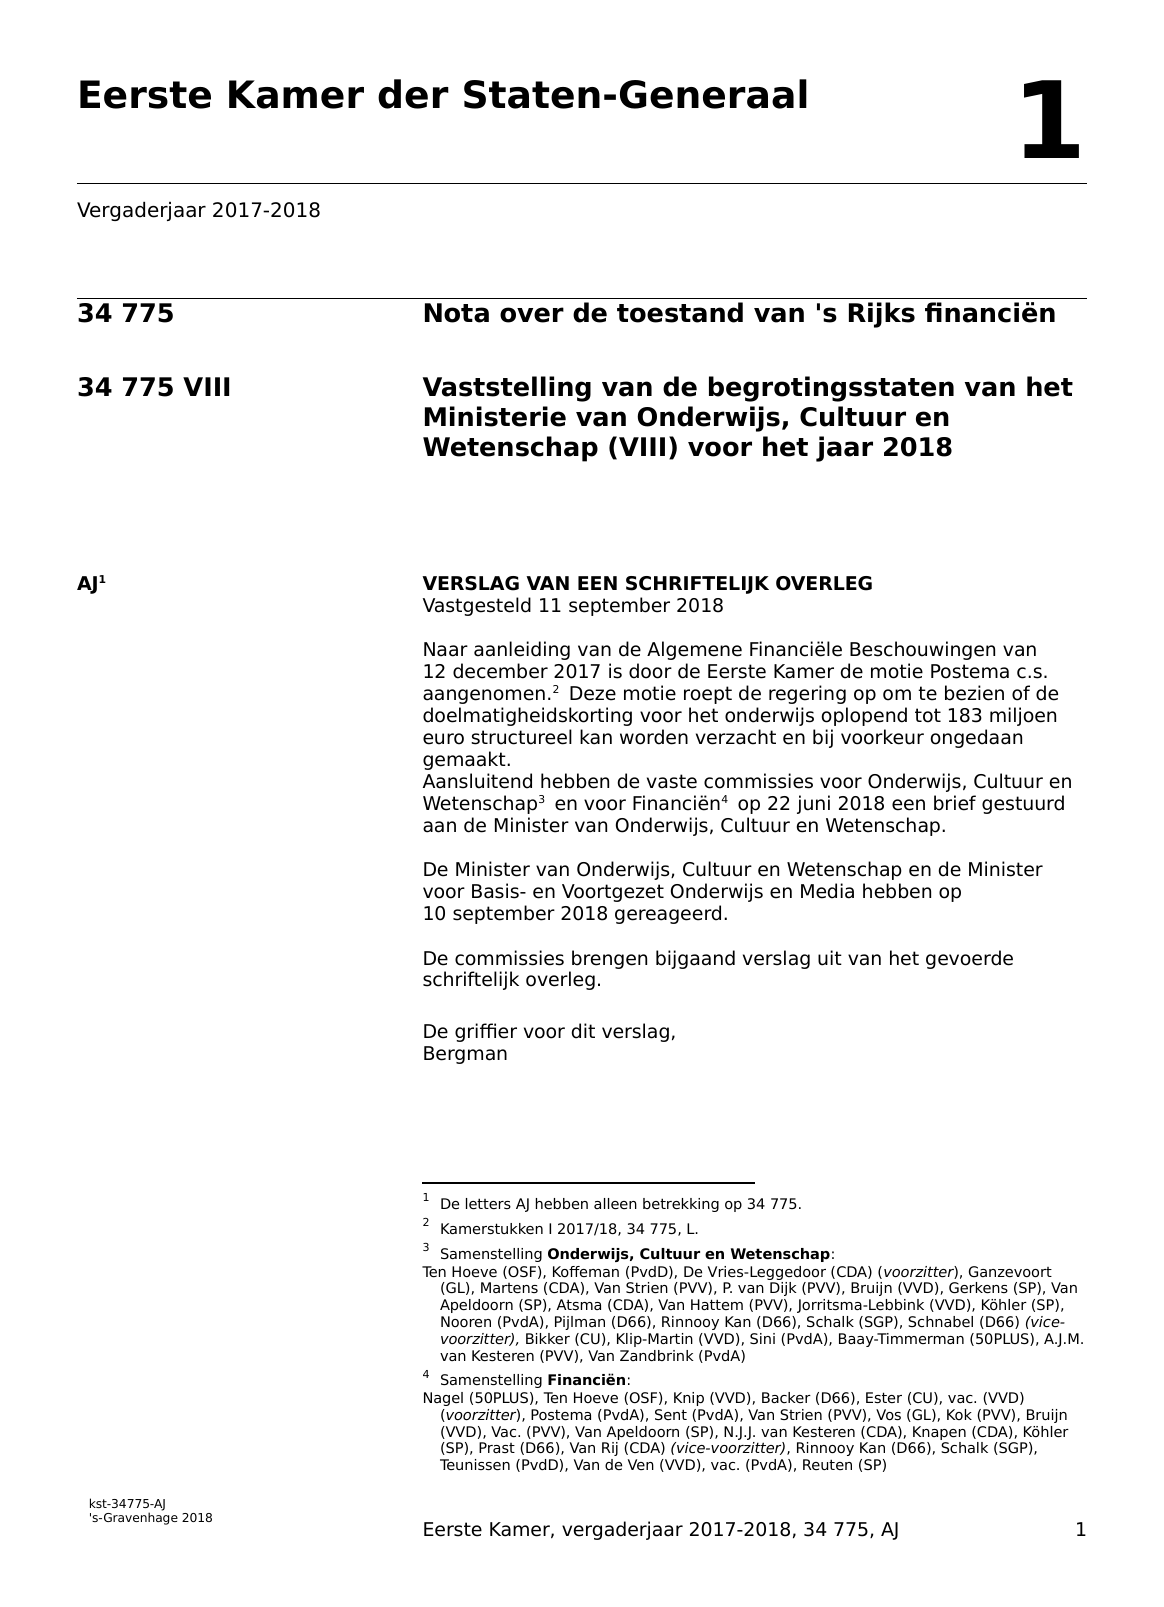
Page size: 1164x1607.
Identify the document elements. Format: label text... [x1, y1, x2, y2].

text 's-Gravenhage 2018 [88, 1511, 323, 1525]
text De commissies brengen bijgaand verslag uit van het gevoerde schriftelijk overleg. [422, 947, 1087, 991]
text Aansluitend hebben de vaste commissies voor Onderwijs, Cultuur en Wetenschap en voor Financiën op 22 juni 2018 een brief gestuurd aan de Minister van Onderwijs, Cultuur en Wetenschap. [422, 771, 1087, 837]
text De griffier voor dit verslag, Bergman [422, 1021, 1087, 1065]
text kst-34775-AJ [88, 1497, 323, 1511]
text Nagel (50PLUS), Ten Hoeve (OSF), Knip (VVD), Backer (D66), Ester (CU), vac. (VVD) (voorzitter), Postema (PvdA), Sent (PvdA), Van Strien (PVV), Vos (GL), Kok (PVV), Bruijn (VVD), Vac. (PVV), Van Apeldoorn (SP), N.J.J. van Kesteren (CDA), Knapen (CDA), Köhler (SP), Prast (D66), Van Rij (CDA) (vice-voorzitter), Rinnooy Kan (D66), Schalk (SGP), Teunissen (PvdD), Van de Ven (VVD), vac. (PvdA), Reuten (SP) [422, 1390, 1087, 1474]
text Samenstelling Onderwijs, Cultuur en Wetenschap: [422, 1242, 1087, 1264]
text Naar aanleiding van de Algemene Financiële Beschouwingen van 12 december 2017 is door de Eerste Kamer de motie Postema c.s. aangenomen. Deze motie roept de regering op om te bezien of de doelmatigheidskorting voor het onderwijs oplopend tot 183 miljoen euro structureel kan worden verzacht en bij voorkeur ongedaan gemaakt. [422, 639, 1087, 771]
text Kamerstukken I 2017/18, 34 775, L. [422, 1217, 1087, 1239]
subtitle 34 775 VIII Vaststelling van de begrotingsstaten van het Ministerie van Onderwijs, Cultuur en Wetenschap (VIII) voor het jaar 2018 [77, 373, 1087, 462]
subtitle 34 775 Nota over de toestand van 's Rijks financiën [77, 299, 1087, 329]
table_header Eerste Kamer der Staten-Generaal [77, 59, 886, 183]
table_cell Vergaderjaar 2017-2018 [77, 184, 1087, 298]
text Vastgesteld 11 september 2018 [422, 595, 1087, 617]
text De letters AJ hebben alleen betrekking op 34 775. [422, 1192, 1087, 1214]
table_header 1 [886, 59, 1087, 183]
text Samenstelling Financiën: [422, 1368, 1087, 1390]
text De Minister van Onderwijs, Cultuur en Wetenschap en de Minister voor Basis- en Voortgezet Onderwijs en Media hebben op 10 september 2018 gereageerd. [422, 859, 1087, 925]
text Ten Hoeve (OSF), Koffeman (PvdD), De Vries-Leggedoor (CDA) (voorzitter), Ganzevoort (GL), Martens (CDA), Van Strien (PVV), P. van Dijk (PVV), Bruijn (VVD), Gerkens (SP), Van Apeldoorn (SP), Atsma (CDA), Van Hattem (PVV), Jorritsma-Lebbink (VVD), Köhler (SP), Nooren (PvdA), Pijlman (D66), Rinnooy Kan (D66), Schalk (SGP), Schnabel (D66) (vice-voorzitter), Bikker (CU), Klip-Martin (VVD), Sini (PvdA), Baay-Timmerman (50PLUS), A.J.M. van Kesteren (PVV), Van Zandbrink (PvdA) [422, 1264, 1087, 1365]
subtitle AJ VERSLAG VAN EEN SCHRIFTELIJK OVERLEG [77, 573, 1087, 595]
